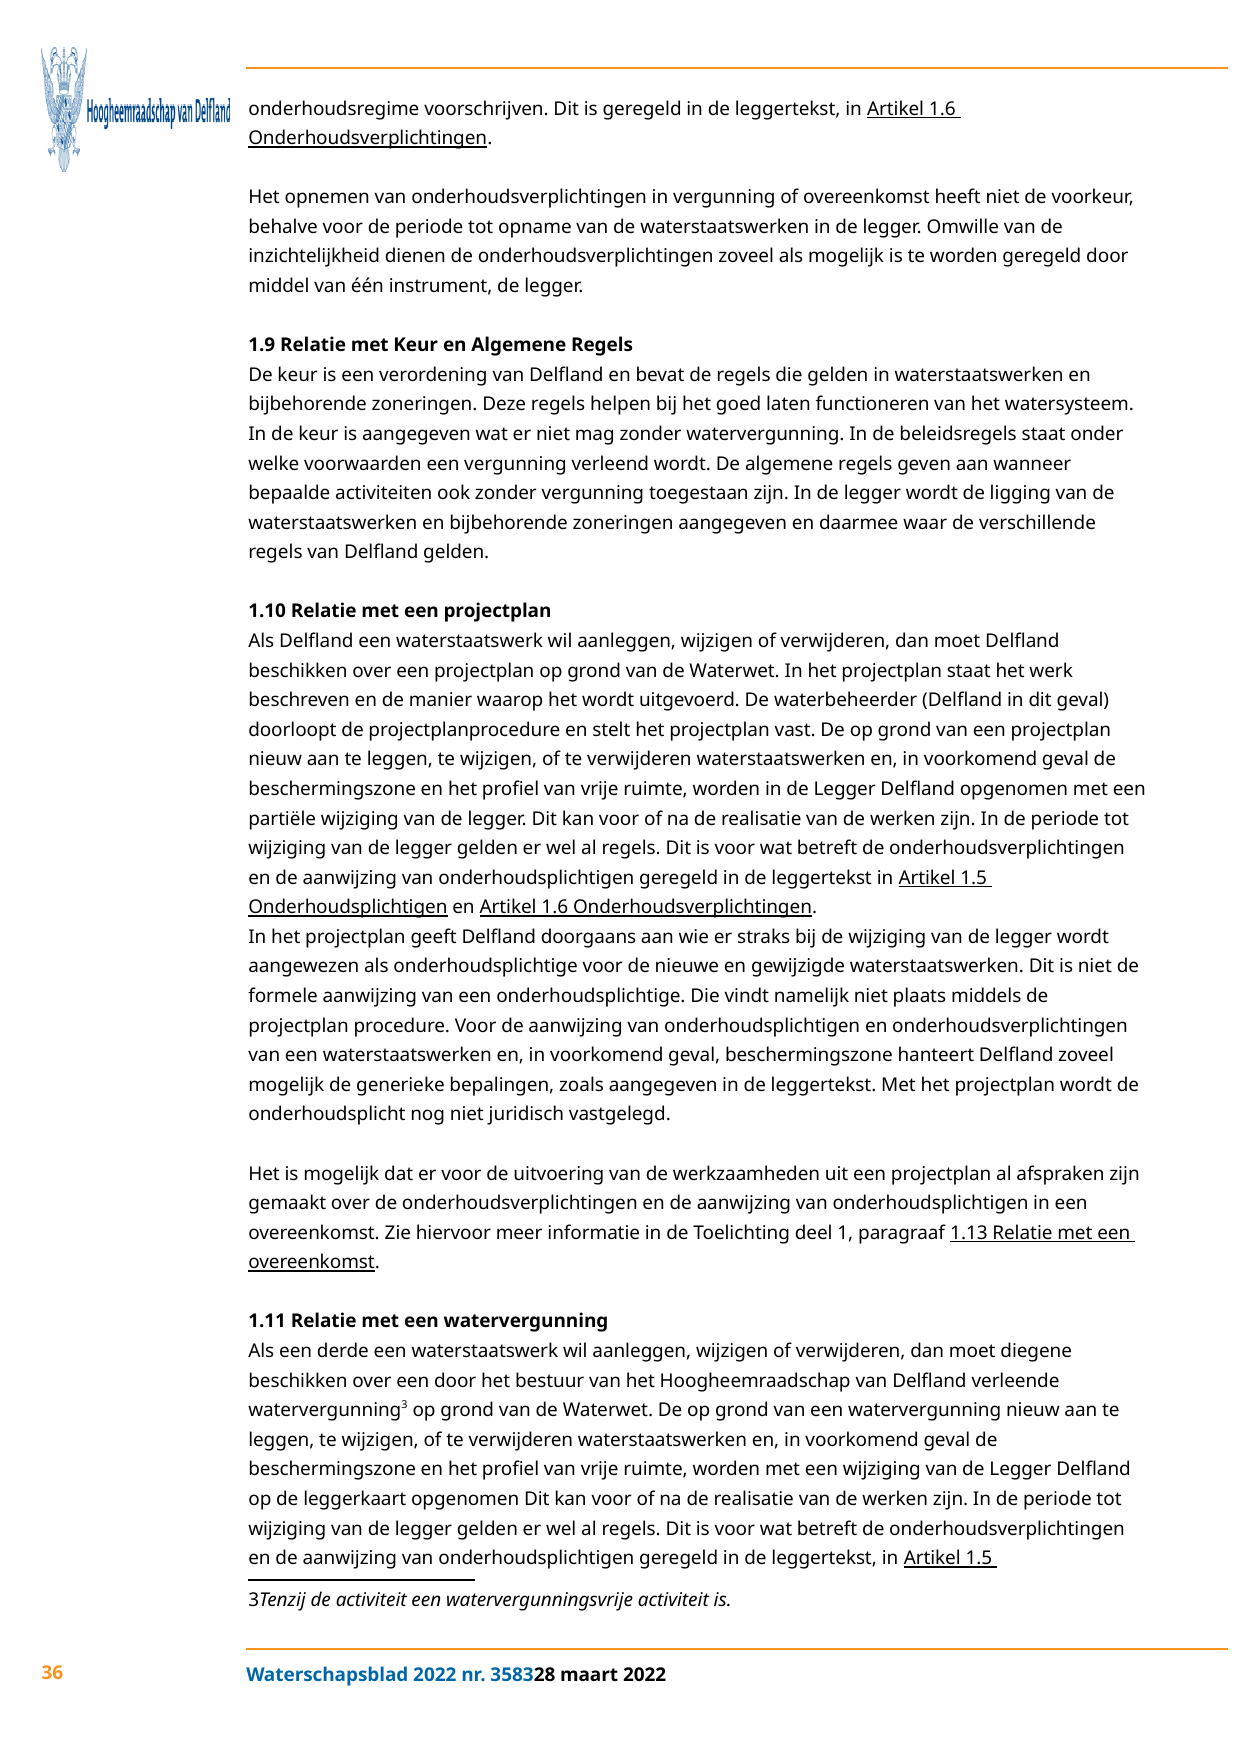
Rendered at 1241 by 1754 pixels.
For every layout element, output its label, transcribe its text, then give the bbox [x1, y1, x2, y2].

text 1.10 Relatie met een projectplan [248, 598, 1152, 623]
text Het is mogelijk dat er voor de uitvoering van de werkzaamheden uit een projectplan al afspraken zijn gemaakt over de onderhoudsverplichtingen en de aanwijzing van onderhoudsplichtigen in een overeenkomst. Zie hiervoor meer informatie in de Toelichting deel 1, paragraaf 1.13 Relatie met een overeenkomst. [248, 1160, 1152, 1274]
text 1.9 Relatie met Keur en Algemene Regels [248, 331, 1152, 357]
text De keur is een verordening van Delfland en bevat de regels die gelden in waterstaatswerken en bijbehorende zoneringen. Deze regels helpen bij het goed laten functioneren van het watersysteem. In de keur is aangegeven wat er niet mag zonder watervergunning. In de beleidsregels staat onder welke voorwaarden een vergunning verleend wordt. De algemene regels geven aan wanneer bepaalde activiteiten ook zonder vergunning toegestaan zijn. In de legger wordt de ligging van de waterstaatswerken en bijbehorende zoneringen aangegeven en daarmee waar de verschillende regels van Delfland gelden. [248, 361, 1152, 564]
text Tenzij de activiteit een watervergunningsvrije activiteit is. [248, 1586, 1152, 1612]
text Het opnemen van onderhoudsverplichtingen in vergunning of overeenkomst heeft niet de voorkeur, behalve voor de periode tot opname van de waterstaatswerken in de legger. Omwille van de inzichtelijkheid dienen de onderhoudsverplichtingen zoveel als mogelijk is te worden geregeld door middel van één instrument, de legger. [248, 183, 1152, 298]
picture [41, 47, 231, 172]
text Als Delfland een waterstaatswerk wil aanleggen, wijzigen of verwijderen, dan moet Delfland beschikken over een projectplan op grond van de Waterwet. In het projectplan staat het werk beschreven en de manier waarop het wordt uitgevoerd. De waterbeheerder (Delfland in dit geval) doorloopt de projectplanprocedure en stelt het projectplan vast. De op grond van een projectplan nieuw aan te leggen, te wijzigen, of te verwijderen waterstaatswerken en, in voorkomend geval de beschermingszone en het profiel van vrije ruimte, worden in de Legger Delfland opgenomen met een partiële wijziging van de legger. Dit kan voor of na de realisatie van de werken zijn. In de periode tot wijziging van de legger gelden er wel al regels. Dit is voor wat betreft de onderhoudsverplichtingen en de aanwijzing van onderhoudsplichtigen geregeld in de leggertekst in Artikel 1.5 Onderhoudsplichtigen en Artikel 1.6 Onderhoudsverplichtingen. [248, 627, 1152, 919]
text onderhoudsregime voorschrijven. Dit is geregeld in de leggertekst, in Artikel 1.6 Onderhoudsverplichtingen. [248, 95, 1152, 150]
text In het projectplan geeft Delfland doorgaans aan wie er straks bij de wijziging van de legger wordt aangewezen als onderhoudsplichtige voor de nieuwe en gewijzigde waterstaatswerken. Dit is niet de formele aanwijzing van een onderhoudsplichtige. Die vindt namelijk niet plaats middels de projectplan procedure. Voor de aanwijzing van onderhoudsplichtigen en onderhoudsverplichtingen van een waterstaatswerken en, in voorkomend geval, beschermingszone hanteert Delfland zoveel mogelijk de generieke bepalingen, zoals aangegeven in de leggertekst. Met het projectplan wordt de onderhoudsplicht nog niet juridisch vastgelegd. [248, 923, 1152, 1126]
text Als een derde een waterstaatswerk wil aanleggen, wijzigen of verwijderen, dan moet diegene beschikken over een door het bestuur van het Hoogheemraadschap van Delfland verleende watervergunning op grond van de Waterwet. De op grond van een watervergunning nieuw aan te leggen, te wijzigen, of te verwijderen waterstaatswerken en, in voorkomend geval de beschermingszone en het profiel van vrije ruimte, worden met een wijziging van de Legger Delfland op de leggerkaart opgenomen Dit kan voor of na de realisatie van de werken zijn. In de periode tot wijziging van de legger gelden er wel al regels. Dit is voor wat betreft de onderhoudsverplichtingen en de aanwijzing van onderhoudsplichtigen geregeld in de leggertekst, in Artikel 1.5 [248, 1337, 1152, 1570]
text 1.11 Relatie met een watervergunning [248, 1308, 1152, 1333]
